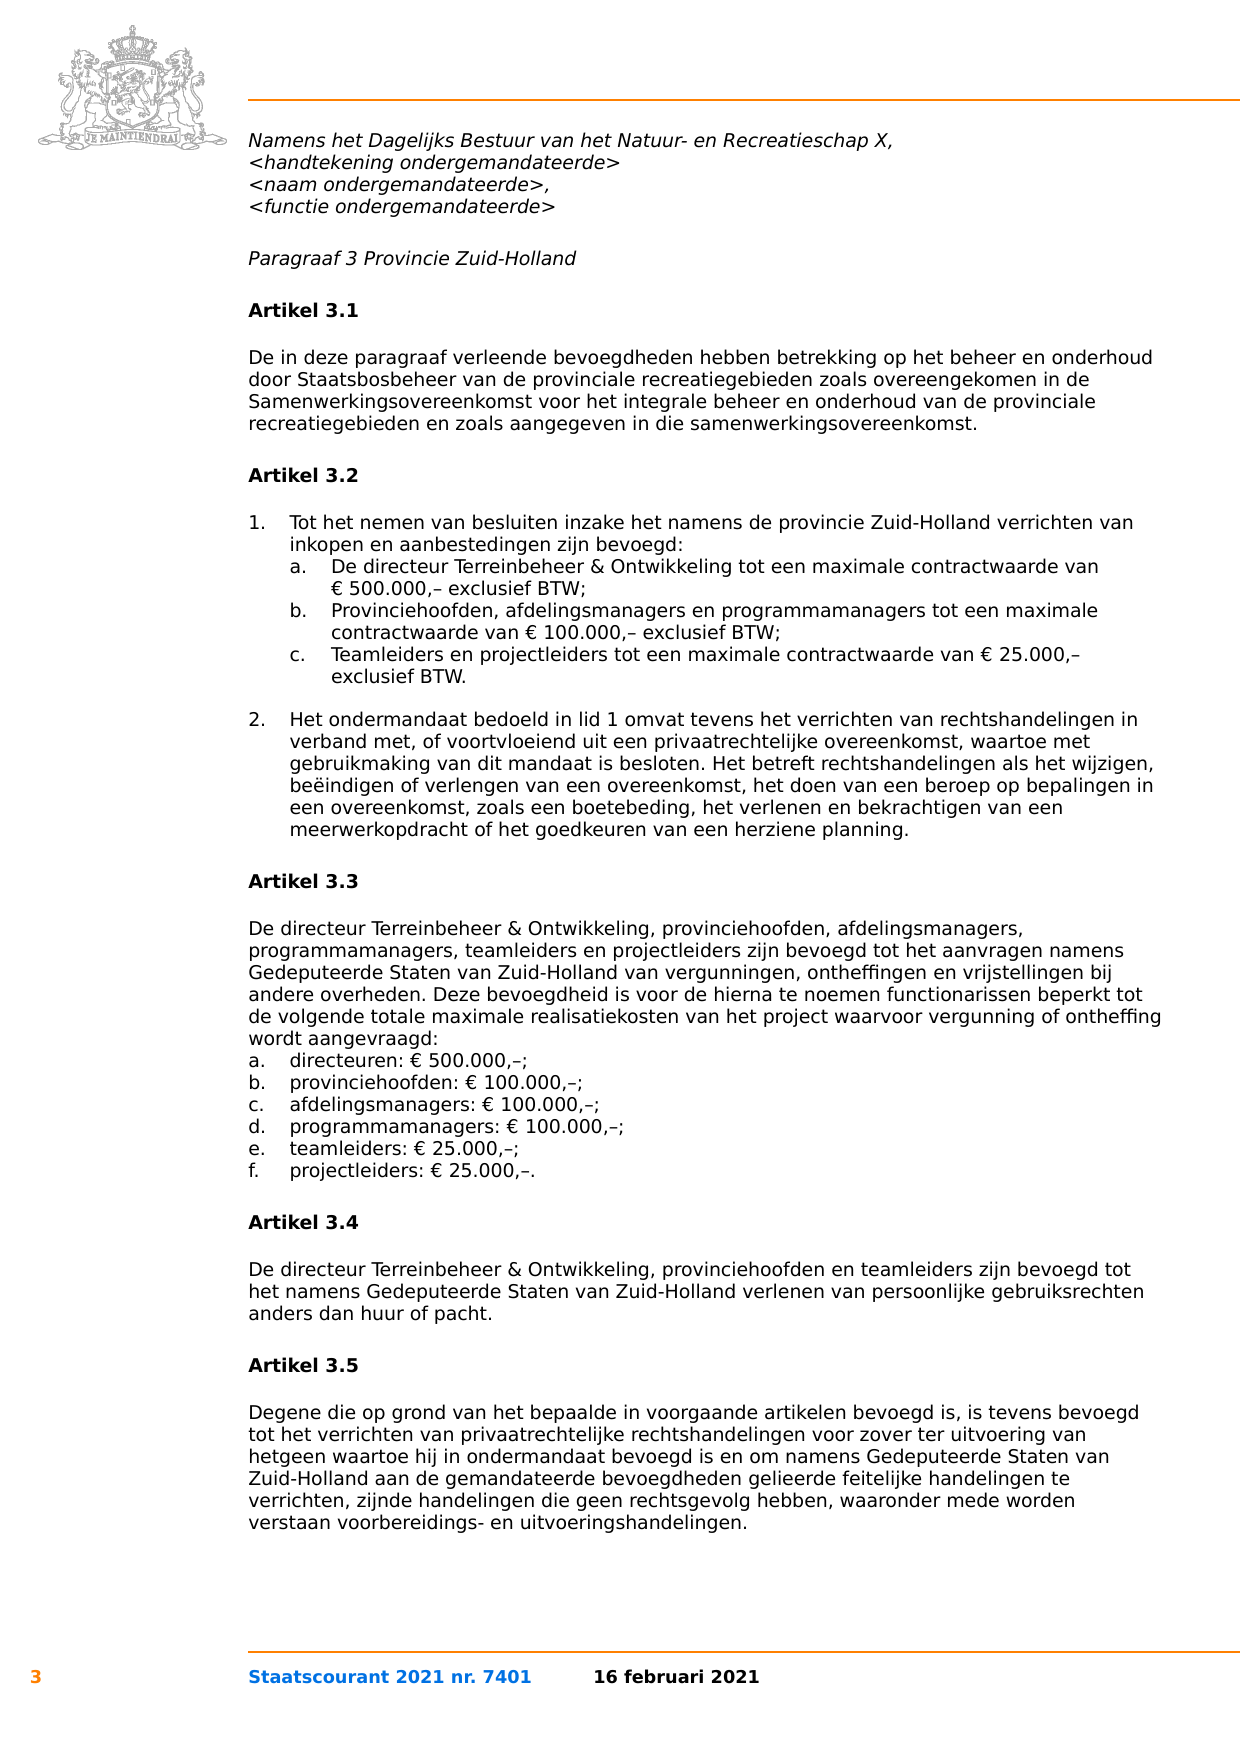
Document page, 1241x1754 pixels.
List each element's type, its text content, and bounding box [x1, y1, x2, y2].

text De directeur Terreinbeheer & Ontwikkeling, provinciehoofden, afdelingsmanagers, programmamanagers, teamleiders en projectleiders zijn bevoegd tot het aanvragen namens Gedeputeerde Staten van Zuid-Holland van vergunningen, ontheffingen en vrijstellingen bij andere overheden. Deze bevoegdheid is voor de hierna te noemen functionarissen beperkt tot de volgende totale maximale realisatiekosten van het project waarvoor vergunning of ontheffing wordt aangevraagd: [248, 918, 1163, 1050]
text <naam ondergemandateerde>, [248, 174, 1163, 196]
text e. teamleiders: € 25.000,–; [248, 1138, 1163, 1160]
text <functie ondergemandateerde> [248, 196, 1163, 218]
text 1. Tot het nemen van besluiten inzake het namens de provincie Zuid-Holland verrichten van inkopen en aanbestedingen zijn bevoegd: [248, 512, 1163, 556]
text b. provinciehoofden: € 100.000,–; [248, 1072, 1163, 1094]
picture [38, 25, 227, 150]
text <handtekening ondergemandateerde> [248, 152, 1163, 174]
subtitle Artikel 3.4 [248, 1212, 1163, 1234]
text a. De directeur Terreinbeheer & Ontwikkeling tot een maximale contractwaarde van € 500.000,– exclusief BTW; [289, 556, 1163, 599]
text f. projectleiders: € 25.000,–. [248, 1160, 1163, 1182]
text a. directeuren: € 500.000,–; [248, 1050, 1163, 1072]
text b. Provinciehoofden, afdelingsmanagers en programmamanagers tot een maximale contractwaarde van € 100.000,– exclusief BTW; [289, 599, 1163, 643]
text 2. Het ondermandaat bedoeld in lid 1 omvat tevens het verrichten van rechtshandelingen in verband met, of voortvloeiend uit een privaatrechtelijke overeenkomst, waartoe met gebruikmaking van dit mandaat is besloten. Het betreft rechtshandelingen als het wijzigen, beëindigen of verlengen van een overeenkomst, het doen van een beroep op bepalingen in een overeenkomst, zoals een boetebeding, het verlenen en bekrachtigen van een meerwerkopdracht of het goedkeuren van een herziene planning. [248, 709, 1163, 841]
text c. Teamleiders en projectleiders tot een maximale contractwaarde van € 25.000,– exclusief BTW. [289, 643, 1163, 687]
text De directeur Terreinbeheer & Ontwikkeling, provinciehoofden en teamleiders zijn bevoegd tot het namens Gedeputeerde Staten van Zuid-Holland verlenen van persoonlijke gebruiksrechten anders dan huur of pacht. [248, 1259, 1163, 1325]
subtitle Artikel 3.1 [248, 300, 1163, 322]
text De in deze paragraaf verleende bevoegdheden hebben betrekking op het beheer en onderhoud door Staatsbosbeheer van de provinciale recreatiegebieden zoals overeengekomen in de Samenwerkingsovereenkomst voor het integrale beheer en onderhoud van de provinciale recreatiegebieden en zoals aangegeven in die samenwerkingsovereenkomst. [248, 347, 1163, 435]
text Namens het Dagelijks Bestuur van het Natuur- en Recreatieschap X, [248, 130, 1163, 152]
subtitle Artikel 3.3 [248, 871, 1163, 893]
text c. afdelingsmanagers: € 100.000,–; [248, 1094, 1163, 1116]
text d. programmamanagers: € 100.000,–; [248, 1116, 1163, 1138]
subtitle Artikel 3.5 [248, 1355, 1163, 1377]
subtitle Artikel 3.2 [248, 465, 1163, 487]
subtitle Paragraaf 3 Provincie Zuid-Holland [248, 248, 1163, 270]
text Degene die op grond van het bepaalde in voorgaande artikelen bevoegd is, is tevens bevoegd tot het verrichten van privaatrechtelijke rechtshandelingen voor zover ter uitvoering van hetgeen waartoe hij in ondermandaat bevoegd is en om namens Gedeputeerde Staten van Zuid-Holland aan de gemandateerde bevoegdheden gelieerde feitelijke handelingen te verrichten, zijnde handelingen die geen rechtsgevolg hebben, waaronder mede worden verstaan voorbereidings- en uitvoeringshandelingen. [248, 1402, 1163, 1534]
